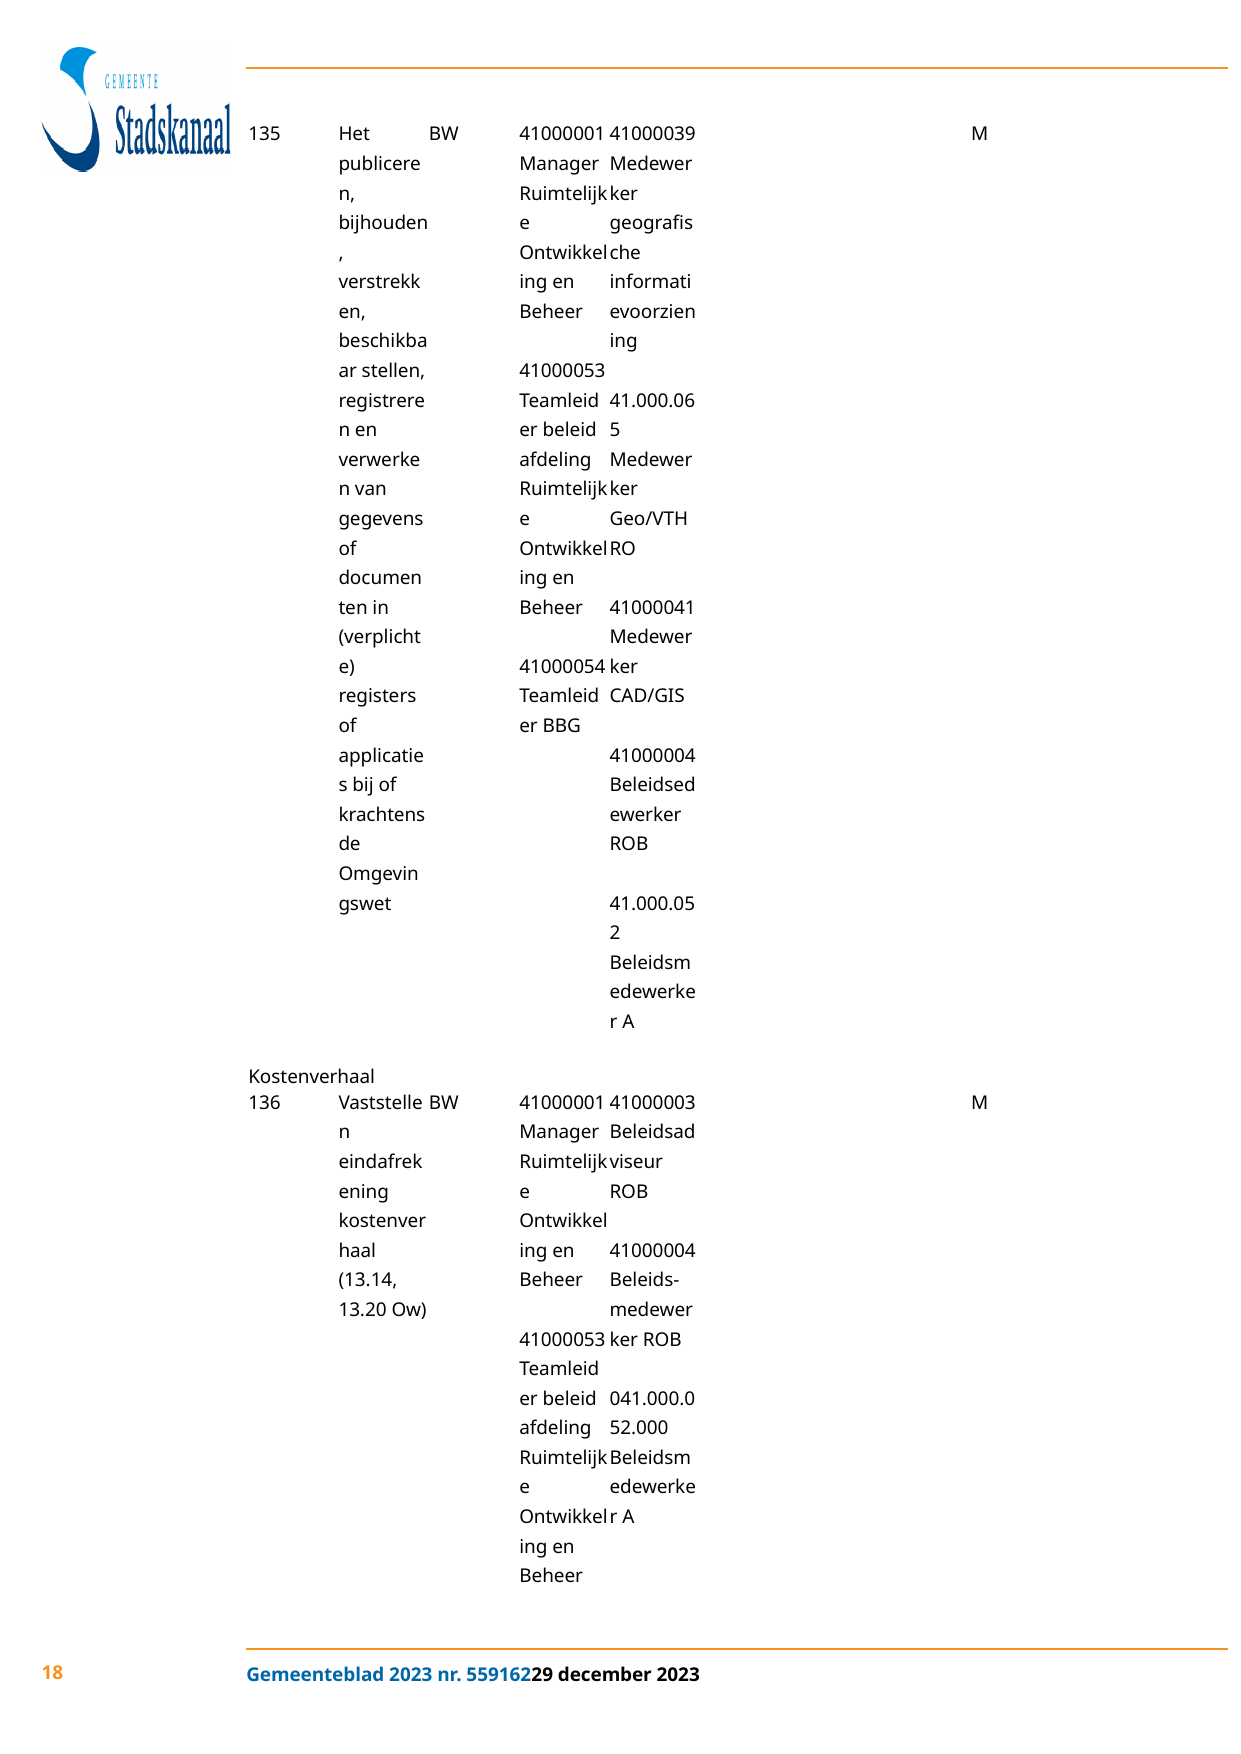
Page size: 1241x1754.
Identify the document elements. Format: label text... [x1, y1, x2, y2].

table_cell Vaststellen eindafrekening kostenverhaal (13.14, 13.20 Ow) [338, 1089, 429, 1588]
table_cell [881, 1089, 971, 1588]
table_cell 41000039 Medewerker geografische informatievoorziening 41.000.065 Medewerker Geo/VTH RO 41000041 Medewerker CAD/GIS 41000004 Beleidsedewerker ROB 41.000.052 Beleidsmedewerker A [609, 121, 700, 1063]
table_cell Het publiceren, bijhouden, verstrekken, beschikbaar stellen, registreren en verwerken van gegevens of documenten in (verplichte) registers of applicaties bij of krachtens de Omgevingswet [338, 121, 429, 1063]
table_cell M [971, 1089, 1061, 1588]
table_cell 136 [248, 1089, 338, 1588]
table_cell M [971, 121, 1061, 1063]
table_cell BW [429, 1089, 519, 1588]
table_cell BW [429, 121, 519, 1063]
table_cell 41000003 Beleidsadviseur ROB 41000004 Beleids-medewerker ROB 041.000.052.000 Beleidsmedewerker A [609, 1089, 700, 1588]
table_cell [1061, 121, 1152, 1063]
table_cell [248, 95, 338, 121]
table_cell 41000001 Manager Ruimtelijke Ontwikkeling en Beheer 41000053 Teamleider beleid afdeling Ruimtelijke Ontwikkeling en Beheer [519, 1089, 609, 1588]
table_cell [429, 95, 519, 121]
table_cell [971, 95, 1061, 121]
table_cell [881, 95, 971, 121]
table_cell [881, 121, 971, 1063]
table_cell 135 [248, 121, 338, 1063]
table_cell [700, 95, 881, 121]
table_cell [1061, 1089, 1152, 1588]
table_cell 41000001 Manager Ruimtelijke Ontwikkeling en Beheer 41000053 Teamleider beleid afdeling Ruimtelijke Ontwikkeling en Beheer 41000054 Teamleider BBG [519, 121, 609, 1063]
table_cell [700, 121, 881, 1063]
table_cell [1061, 95, 1152, 121]
picture [41, 47, 231, 172]
table_cell Kostenverhaal [248, 1063, 1152, 1089]
table_cell [700, 1089, 881, 1588]
